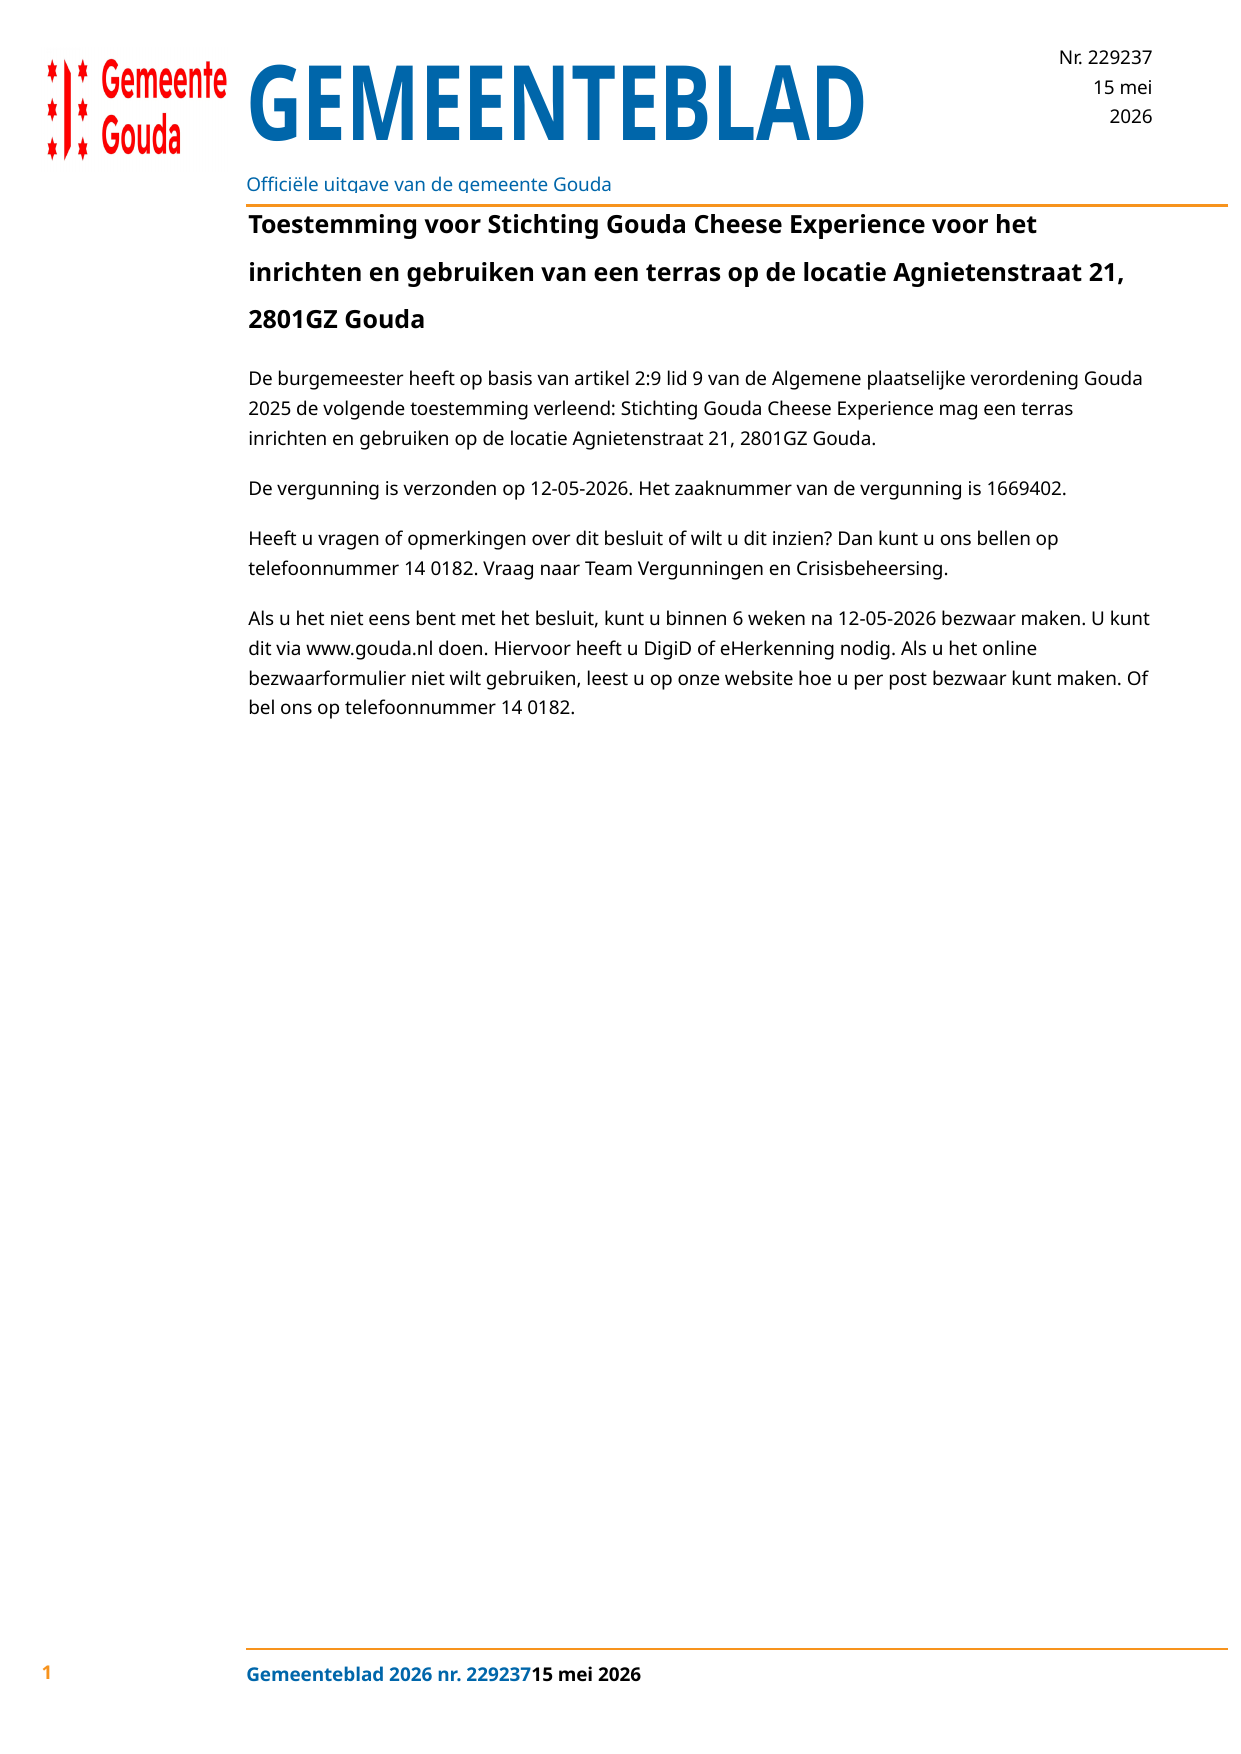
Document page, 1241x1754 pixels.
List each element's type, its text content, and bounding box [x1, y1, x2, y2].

text De burgemeester heeft op basis van artikel 2:9 lid 9 van de Algemene plaatselijke verordening Gouda 2025 de volgende toestemming verleend: Stichting Gouda Cheese Experience mag een terras inrichten en gebruiken op de locatie Agnietenstraat 21, 2801GZ Gouda. [248, 366, 1152, 450]
picture [41, 47, 231, 172]
text Heeft u vragen of opmerkingen over dit besluit of wilt u dit inzien? Dan kunt u ons bellen op telefoonnummer 14 0182. Vraag naar Team Vergunningen en Crisisbeheersing. [248, 526, 1152, 581]
text Als u het niet eens bent met het besluit, kunt u binnen 6 weken na 12-05-2026 bezwaar maken. U kunt dit via www.gouda.nl doen. Hiervoor heeft u DigiD of eHerkenning nodig. Als u het online bezwaarformulier niet wilt gebruiken, leest u op onze website hoe u per post bezwaar kunt maken. Of bel ons op telefoonnummer 14 0182. [248, 606, 1152, 720]
text Toestemming voor Stichting Gouda Cheese Experience voor het inrichten en gebruiken van een terras op de locatie Agnietenstraat 21, 2801GZ Gouda [248, 207, 1152, 336]
text De vergunning is verzonden op 12-05-2026. Het zaaknummer van de vergunning is 1669402. [248, 475, 1152, 501]
